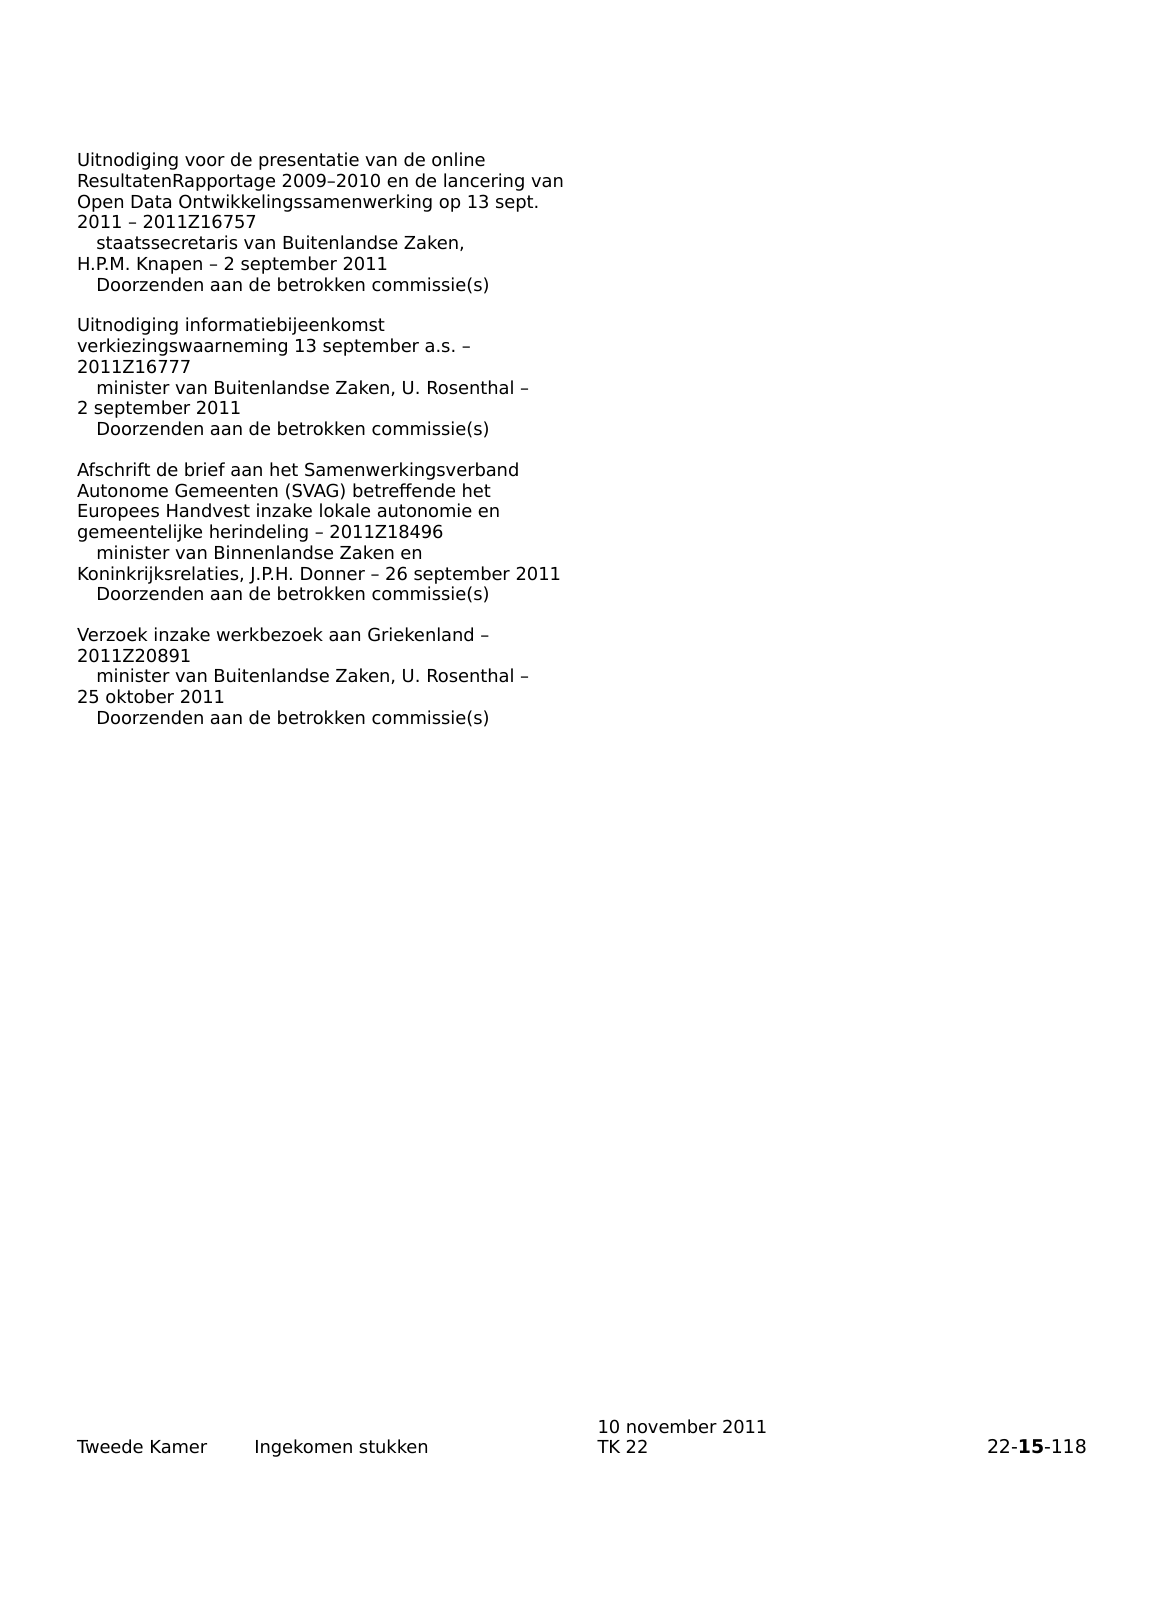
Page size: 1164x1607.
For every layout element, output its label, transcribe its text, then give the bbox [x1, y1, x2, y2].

text Uitnodiging voor de presentatie van de online ResultatenRapportage 2009–2010 en de lancering van Open Data Ontwikkelingssamenwerking op 13 sept. 2011 – 2011Z16757 [77, 150, 567, 233]
text Doorzenden aan de betrokken commissie(s) [77, 274, 567, 295]
text Afschrift de brief aan het Samenwerkingsverband Autonome Gemeenten (SVAG) betreffende het Europees Handvest inzake lokale autonomie en gemeentelijke herindeling – 2011Z18496 [77, 460, 567, 543]
text Verzoek inzake werkbezoek aan Griekenland – 2011Z20891 [77, 625, 567, 666]
text Uitnodiging informatiebijeenkomst verkiezingswaarneming 13 september a.s. – 2011Z16777 [77, 315, 567, 377]
text Doorzenden aan de betrokken commissie(s) [77, 708, 567, 728]
text staatssecretaris van Buitenlandse Zaken, H.P.M. Knapen – 2 september 2011 [77, 233, 567, 274]
text Doorzenden aan de betrokken commissie(s) [77, 419, 567, 440]
text minister van Binnenlandse Zaken en Koninkrijksrelaties, J.P.H. Donner – 26 september 2011 [77, 543, 567, 584]
text minister van Buitenlandse Zaken, U. Rosenthal – 25 oktober 2011 [77, 666, 567, 708]
text minister van Buitenlandse Zaken, U. Rosenthal – 2 september 2011 [77, 377, 567, 419]
text Doorzenden aan de betrokken commissie(s) [77, 584, 567, 605]
